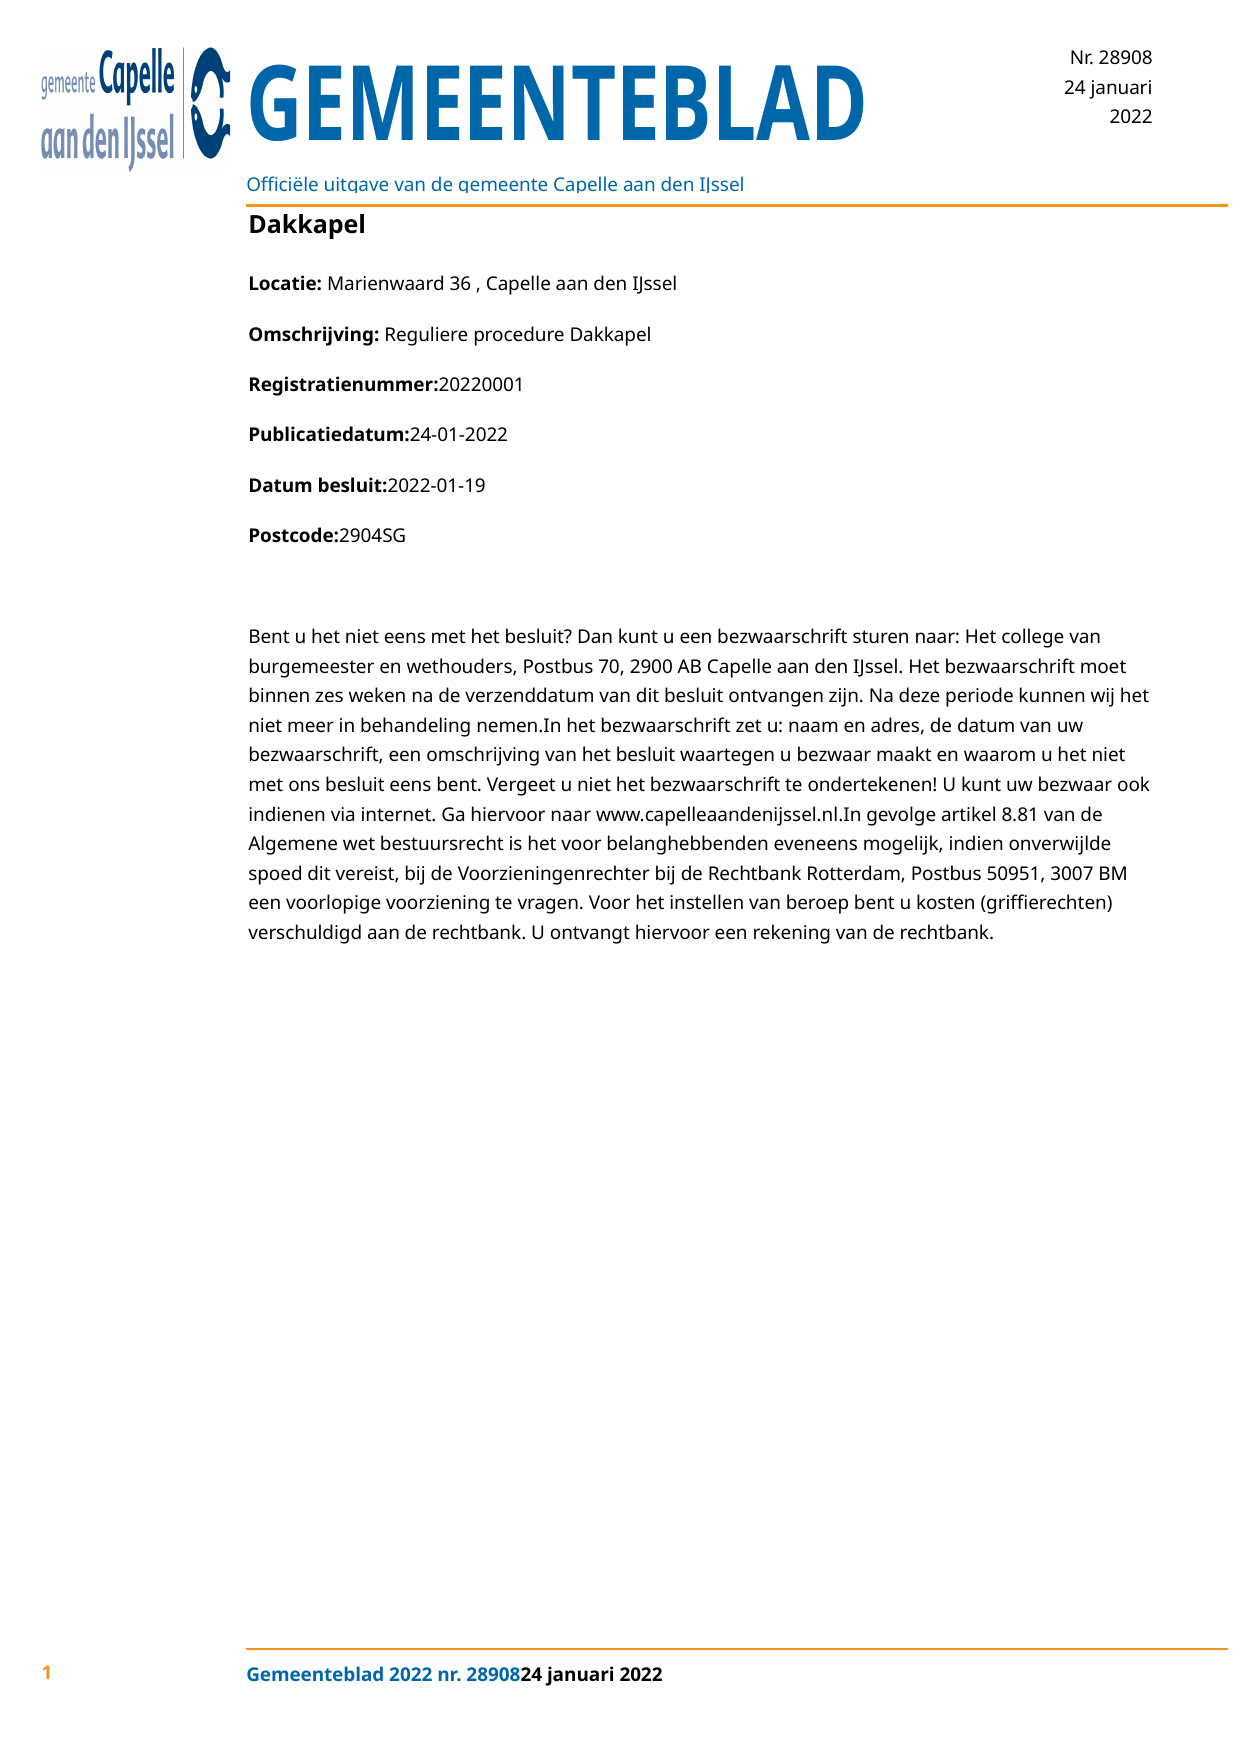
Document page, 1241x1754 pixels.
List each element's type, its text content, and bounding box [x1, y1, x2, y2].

text Locatie: Marienwaard 36 , Capelle aan den IJssel [248, 270, 1152, 296]
text Publicatiedatum:24-01-2022 [248, 422, 1152, 447]
text Datum besluit:2022-01-19 [248, 472, 1152, 498]
picture [41, 47, 231, 172]
text Postcode:2904SG [248, 522, 1152, 548]
text Bent u het niet eens met het besluit? Dan kunt u een bezwaarschrift sturen naar: Het college van burgemeester en wethouders, Postbus 70, 2900 AB Capelle aan den IJssel. Het bezwaarschrift moet binnen zes weken na de verzenddatum van dit besluit ontvangen zijn. Na deze periode kunnen wij het niet meer in behandeling nemen.In het bezwaarschrift zet u: naam en adres, de datum van uw bezwaarschrift, een omschrijving van het besluit waartegen u bezwaar maakt en waarom u het niet met ons besluit eens bent. Vergeet u niet het bezwaarschrift te ondertekenen! U kunt uw bezwaar ook indienen via internet. Ga hiervoor naar www.capelleaandenijssel.nl.In gevolge artikel 8.81 van de Algemene wet bestuursrecht is het voor belanghebbenden eveneens mogelijk, indien onverwijlde spoed dit vereist, bij de Voorzieningenrechter bij de Rechtbank Rotterdam, Postbus 50951, 3007 BM een voorlopige voorziening te vragen. Voor het instellen van beroep bent u kosten (griffierechten) verschuldigd aan de rechtbank. U ontvangt hiervoor een rekening van de rechtbank. [248, 623, 1152, 945]
text Registratienummer:20220001 [248, 371, 1152, 397]
text Omschrijving: Reguliere procedure Dakkapel [248, 321, 1152, 346]
text Dakkapel [248, 207, 1152, 241]
